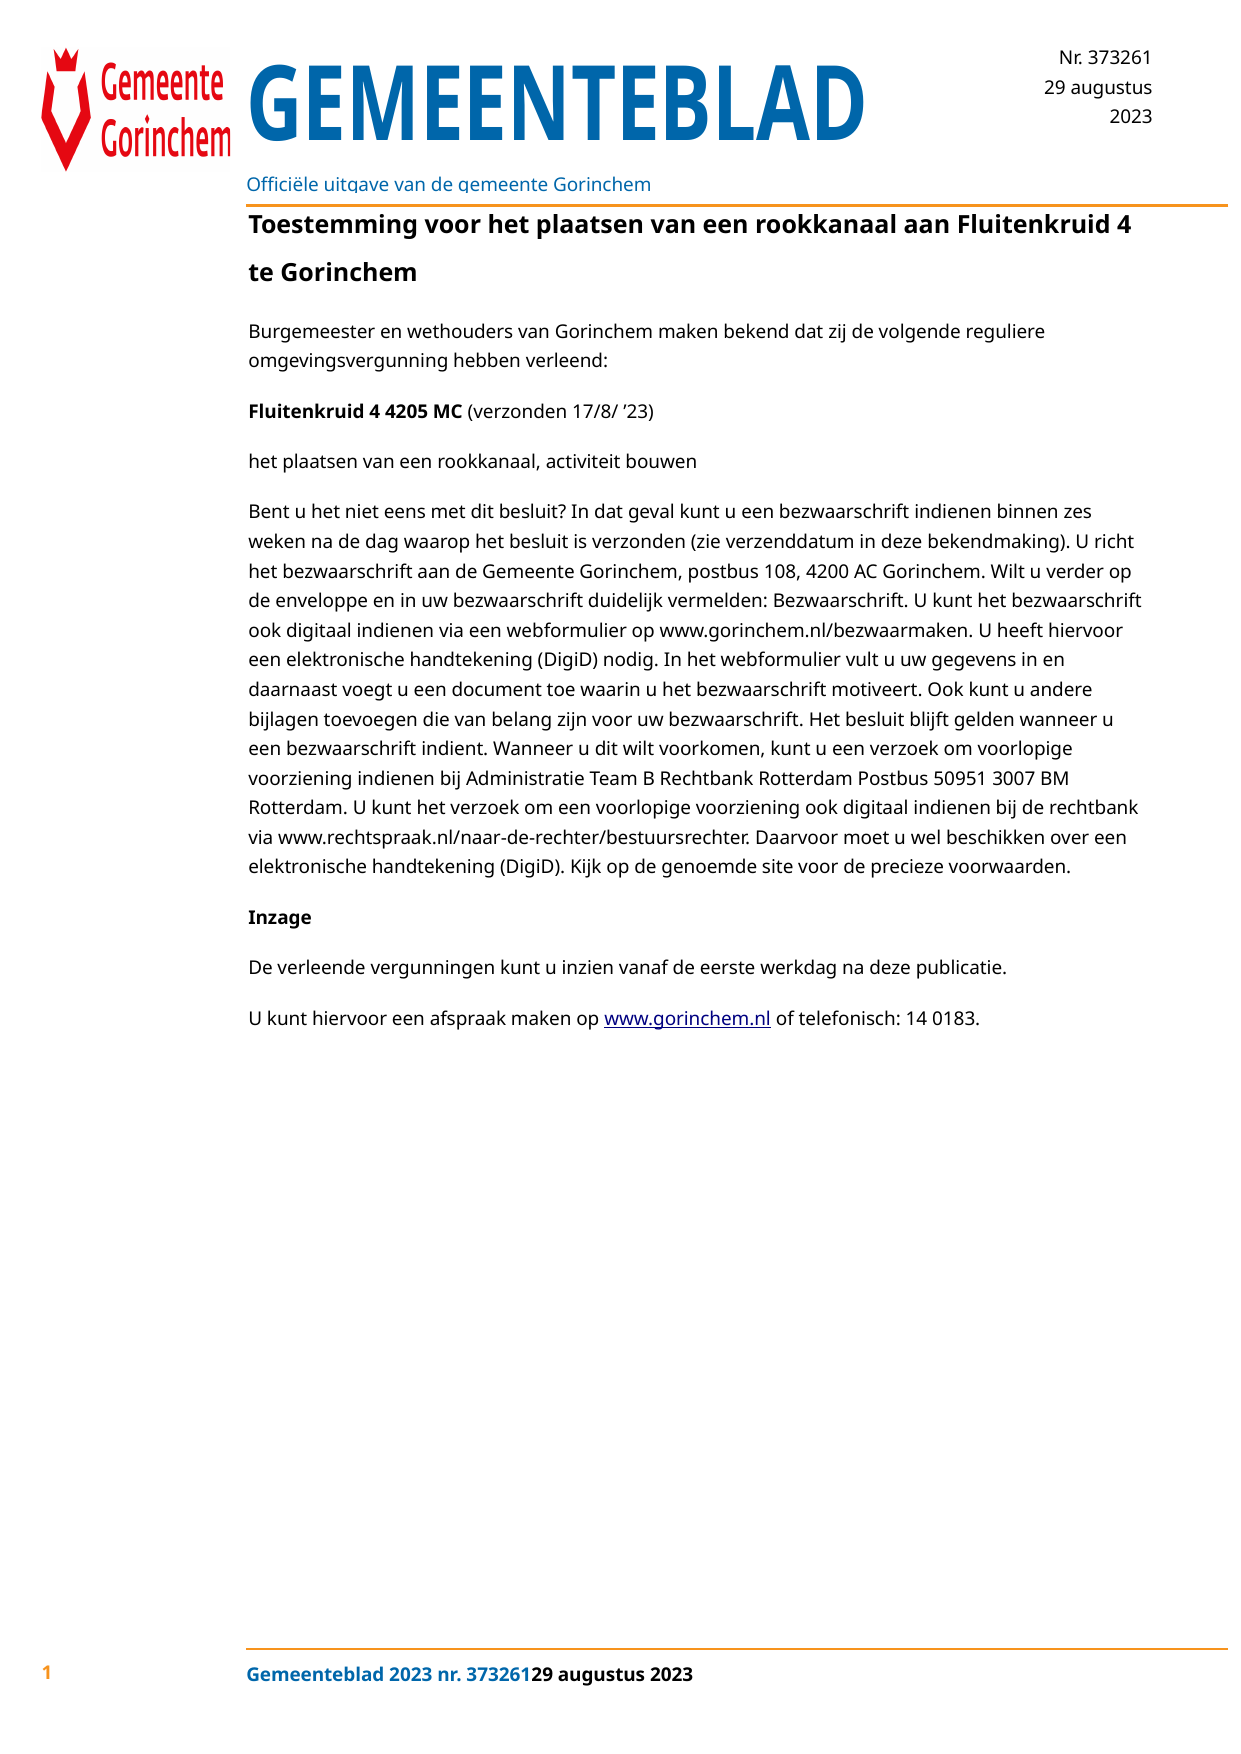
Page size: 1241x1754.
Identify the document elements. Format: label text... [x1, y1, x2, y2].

text De verleende vergunningen kunt u inzien vanaf de eerste werkdag na deze publicatie. [248, 954, 1152, 980]
text Burgemeester en wethouders van Gorinchem maken bekend dat zij de volgende reguliere omgevingsvergunning hebben verleend: [248, 318, 1152, 373]
text Fluitenkruid 4 4205 MC (verzonden 17/8/ ’23) [248, 398, 1152, 424]
text Inzage [248, 904, 1152, 930]
picture [41, 47, 231, 172]
text Bent u het niet eens met dit besluit? In dat geval kunt u een bezwaarschrift indienen binnen zes weken na de dag waarop het besluit is verzonden (zie verzenddatum in deze bekendmaking). U richt het bezwaarschrift aan de Gemeente Gorinchem, postbus 108, 4200 AC Gorinchem. Wilt u verder op de enveloppe en in uw bezwaarschrift duidelijk vermelden: Bezwaarschrift. U kunt het bezwaarschrift ook digitaal indienen via een webformulier op www.gorinchem.nl/bezwaarmaken. U heeft hiervoor een elektronische handtekening (DigiD) nodig. In het webformulier vult u uw gegevens in en daarnaast voegt u een document toe waarin u het bezwaarschrift motiveert. Ook kunt u andere bijlagen toevoegen die van belang zijn voor uw bezwaarschrift. Het besluit blijft gelden wanneer u een bezwaarschrift indient. Wanneer u dit wilt voorkomen, kunt u een verzoek om voorlopige voorziening indienen bij Administratie Team B Rechtbank Rotterdam Postbus 50951 3007 BM Rotterdam. U kunt het verzoek om een voorlopige voorziening ook digitaal indienen bij de rechtbank via www.rechtspraak.nl/naar-de-rechter/bestuursrechter. Daarvoor moet u wel beschikken over een elektronische handtekening (DigiD). Kijk op de genoemde site voor de precieze voorwaarden. [248, 499, 1152, 879]
text het plaatsen van een rookkanaal, activiteit bouwen [248, 448, 1152, 474]
text Toestemming voor het plaatsen van een rookkanaal aan Fluitenkruid 4 te Gorinchem [248, 207, 1152, 288]
text U kunt hiervoor een afspraak maken op www.gorinchem.nl of telefonisch: 14 0183. [248, 1005, 1152, 1031]
